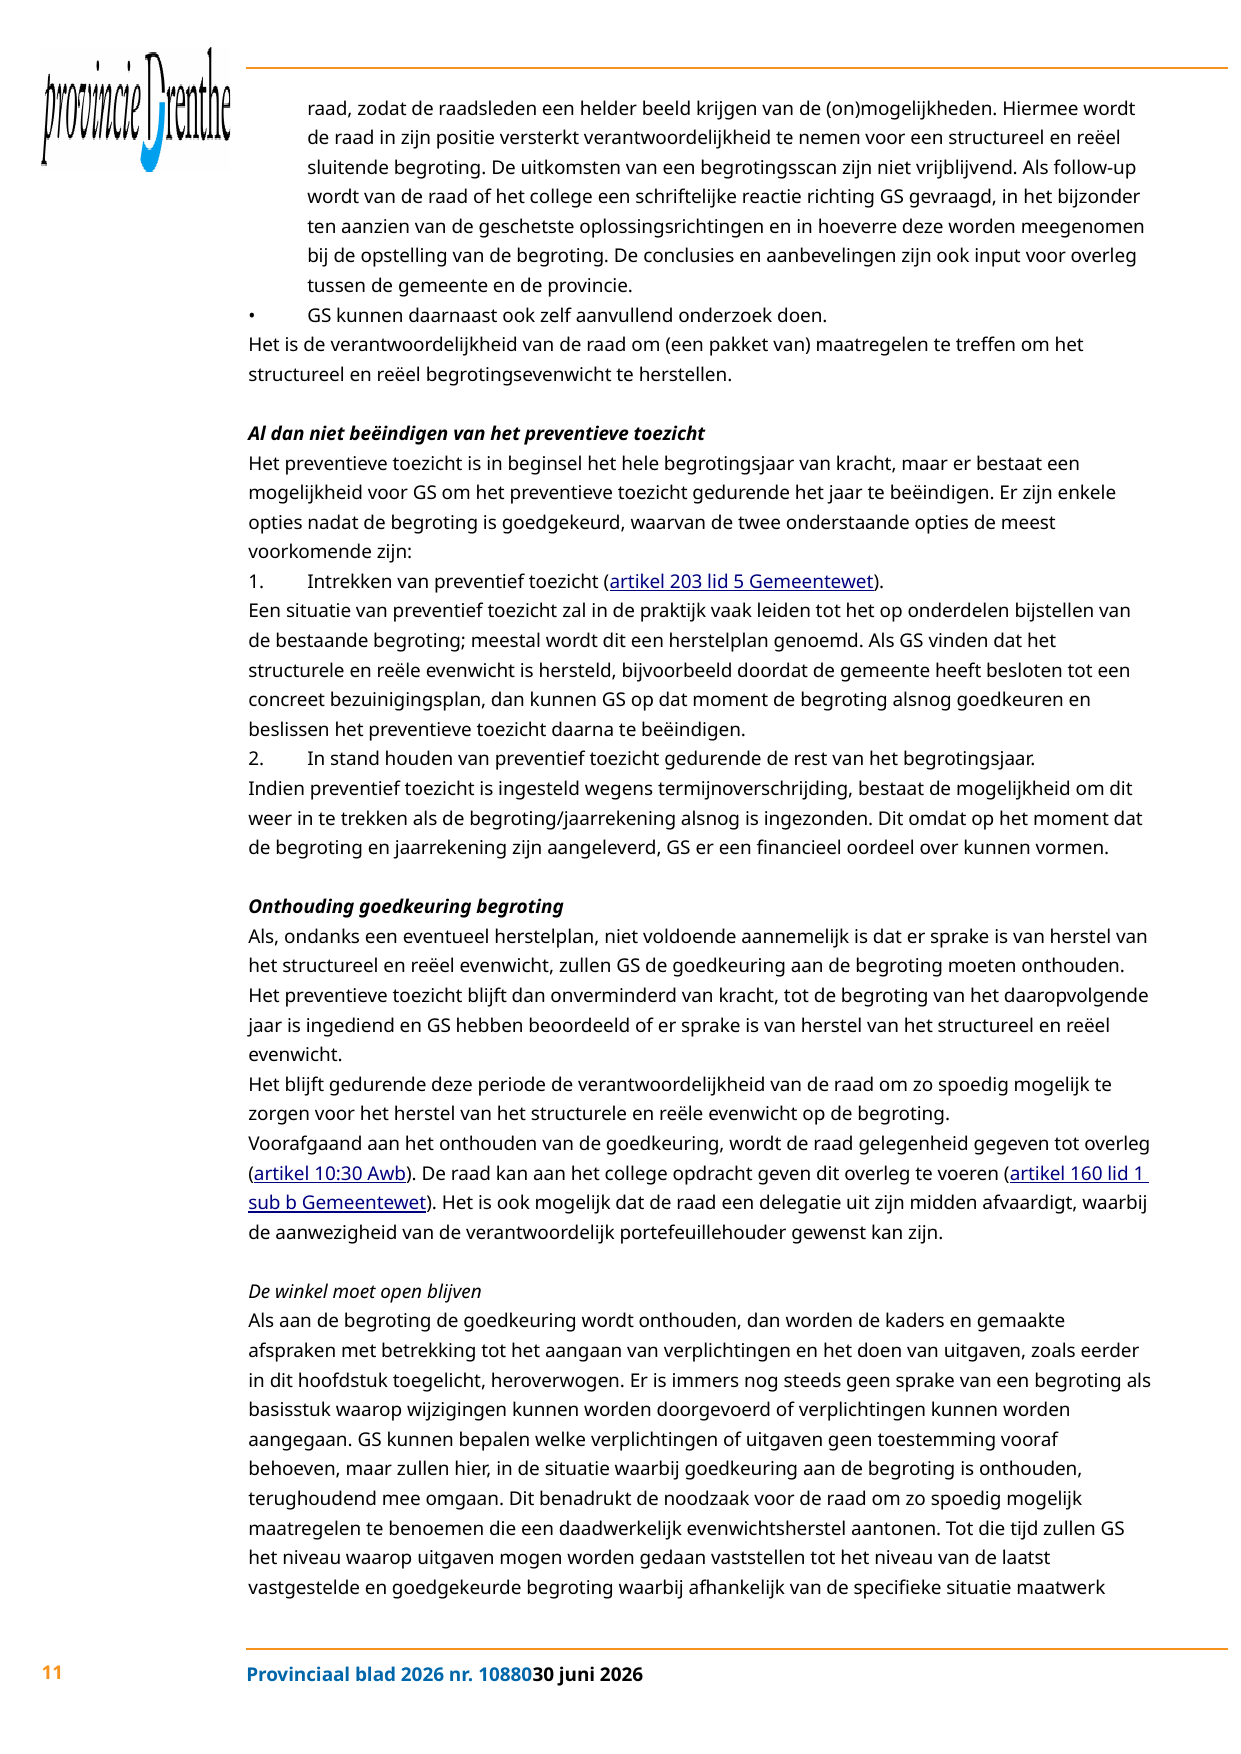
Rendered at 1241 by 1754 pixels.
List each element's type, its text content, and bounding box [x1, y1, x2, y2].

text Indien preventief toezicht is ingesteld wegens termijnoverschrijding, bestaat de mogelijkheid om dit weer in te trekken als de begroting/jaarrekening alsnog is ingezonden. Dit omdat op het moment dat de begroting en jaarrekening zijn aangeleverd, GS er een financieel oordeel over kunnen vormen. [248, 775, 1152, 860]
list Intrekken van preventief toezicht (artikel 203 lid 5 Gemeentewet). [248, 568, 1152, 594]
list raad, zodat de raadsleden een helder beeld krijgen van de (on)mogelijkheden. Hiermee wordt de raad in zijn positie versterkt verantwoordelijkheid te nemen voor een structureel en reëel sluitende begroting. De uitkomsten van een begrotingsscan zijn niet vrijblijvend. Als follow-up wordt van de raad of het college een schriftelijke reactie richting GS gevraagd, in het bijzonder ten aanzien van de geschetste oplossingsrichtingen en in hoeverre deze worden meegenomen bij de opstelling van de begroting. De conclusies en aanbevelingen zijn ook input voor overleg tussen de gemeente en de provincie. [248, 95, 1152, 298]
picture [41, 47, 231, 172]
text Al dan niet beëindigen van het preventieve toezicht [248, 420, 1152, 446]
text Een situatie van preventief toezicht zal in de praktijk vaak leiden tot het op onderdelen bijstellen van de bestaande begroting; meestal wordt dit een herstelplan genoemd. Als GS vinden dat het structurele en reële evenwicht is hersteld, bijvoorbeeld doordat de gemeente heeft besloten tot een concreet bezuinigingsplan, dan kunnen GS op dat moment de begroting alsnog goedkeuren en beslissen het preventieve toezicht daarna te beëindigen. [248, 598, 1152, 742]
text Voorafgaand aan het onthouden van de goedkeuring, wordt de raad gelegenheid gegeven tot overleg (artikel 10:30 Awb). De raad kan aan het college opdracht geven dit overleg te voeren (artikel 160 lid 1 sub b Gemeentewet). Het is ook mogelijk dat de raad een delegatie uit zijn midden afvaardigt, waarbij de aanwezigheid van de verantwoordelijk portefeuillehouder gewenst kan zijn. [248, 1130, 1152, 1245]
text Het is de verantwoordelijkheid van de raad om (een pakket van) maatregelen te treffen om het structureel en reëel begrotingsevenwicht te herstellen. [248, 331, 1152, 387]
text Onthouding goedkeuring begroting [248, 893, 1152, 919]
text Het blijft gedurende deze periode de verantwoordelijkheid van de raad om zo spoedig mogelijk te zorgen voor het herstel van het structurele en reële evenwicht op de begroting. [248, 1071, 1152, 1126]
text De winkel moet open blijven [248, 1278, 1152, 1304]
text Als aan de begroting de goedkeuring wordt onthouden, dan worden de kaders en gemaakte afspraken met betrekking tot het aangaan van verplichtingen en het doen van uitgaven, zoals eerder in dit hoofdstuk toegelicht, heroverwogen. Er is immers nog steeds geen sprake van een begroting als basisstuk waarop wijzigingen kunnen worden doorgevoerd of verplichtingen kunnen worden aangegaan. GS kunnen bepalen welke verplichtingen of uitgaven geen toestemming vooraf behoeven, maar zullen hier, in de situatie waarbij goedkeuring aan de begroting is onthouden, terughoudend mee omgaan. Dit benadrukt de noodzaak voor de raad om zo spoedig mogelijk maatregelen te benoemen die een daadwerkelijk evenwichtsherstel aantonen. Tot die tijd zullen GS het niveau waarop uitgaven mogen worden gedaan vaststellen tot het niveau van de laatst vastgestelde en goedgekeurde begroting waarbij afhankelijk van de specifieke situatie maatwerk [248, 1308, 1152, 1600]
list GS kunnen daarnaast ook zelf aanvullend onderzoek doen. [248, 302, 1152, 328]
text Het preventieve toezicht is in beginsel het hele begrotingsjaar van kracht, maar er bestaat een mogelijkheid voor GS om het preventieve toezicht gedurende het jaar te beëindigen. Er zijn enkele opties nadat de begroting is goedgekeurd, waarvan de twee onderstaande opties de meest voorkomende zijn: [248, 450, 1152, 564]
text Als, ondanks een eventueel herstelplan, niet voldoende aannemelijk is dat er sprake is van herstel van het structureel en reëel evenwicht, zullen GS de goedkeuring aan de begroting moeten onthouden. Het preventieve toezicht blijft dan onverminderd van kracht, tot de begroting van het daaropvolgende jaar is ingediend en GS hebben beoordeeld of er sprake is van herstel van het structureel en reëel evenwicht. [248, 923, 1152, 1067]
list In stand houden van preventief toezicht gedurende de rest van het begrotingsjaar. [248, 746, 1152, 771]
